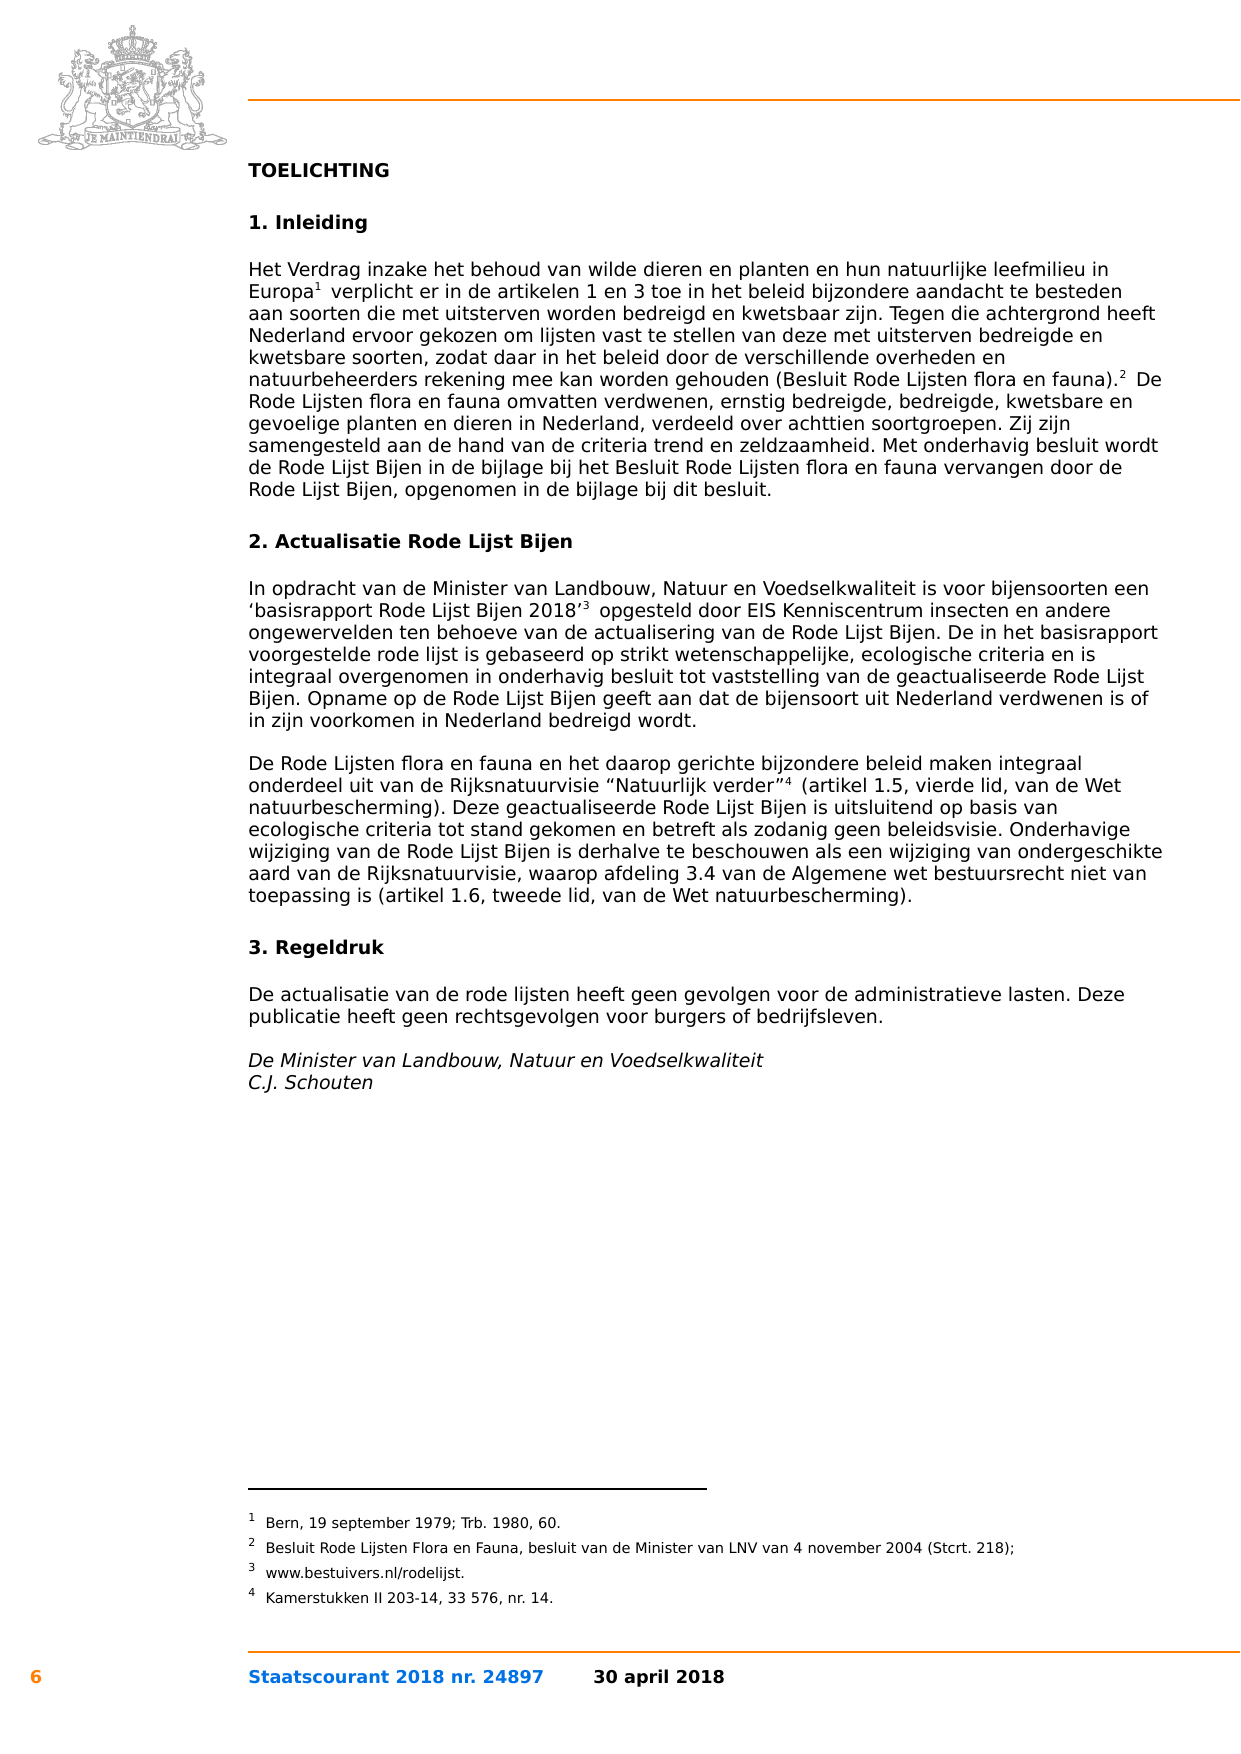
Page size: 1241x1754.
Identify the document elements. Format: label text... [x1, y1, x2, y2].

text www.bestuivers.nl/rodelijst. [248, 1561, 1163, 1583]
subtitle TOELICHTING [248, 160, 1163, 182]
text Het Verdrag inzake het behoud van wilde dieren en planten en hun natuurlijke leefmilieu in Europa verplicht er in de artikelen 1 en 3 toe in het beleid bijzondere aandacht te besteden aan soorten die met uitsterven worden bedreigd en kwetsbaar zijn. Tegen die achtergrond heeft Nederland ervoor gekozen om lijsten vast te stellen van deze met uitsterven bedreigde en kwetsbare soorten, zodat daar in het beleid door de verschillende overheden en natuurbeheerders rekening mee kan worden gehouden (Besluit Rode Lijsten flora en fauna). De Rode Lijsten flora en fauna omvatten verdwenen, ernstig bedreigde, bedreigde, kwetsbare en gevoelige planten en dieren in Nederland, verdeeld over achttien soortgroepen. Zij zijn samengesteld aan de hand van de criteria trend en zeldzaamheid. Met onderhavig besluit wordt de Rode Lijst Bijen in de bijlage bij het Besluit Rode Lijsten flora en fauna vervangen door de Rode Lijst Bijen, opgenomen in de bijlage bij dit besluit. [248, 259, 1163, 501]
text In opdracht van de Minister van Landbouw, Natuur en Voedselkwaliteit is voor bijensoorten een ‘basisrapport Rode Lijst Bijen 2018’ opgesteld door EIS Kenniscentrum insecten en andere ongewervelden ten behoeve van de actualisering van de Rode Lijst Bijen. De in het basisrapport voorgestelde rode lijst is gebaseerd op strikt wetenschappelijke, ecologische criteria en is integraal overgenomen in onderhavig besluit tot vaststelling van de geactualiseerde Rode Lijst Bijen. Opname op de Rode Lijst Bijen geeft aan dat de bijensoort uit Nederland verdwenen is of in zijn voorkomen in Nederland bedreigd wordt. [248, 578, 1163, 731]
text De actualisatie van de rode lijsten heeft geen gevolgen voor de administratieve lasten. Deze publicatie heeft geen rechtsgevolgen voor burgers of bedrijfsleven. [248, 984, 1163, 1028]
subtitle 3. Regeldruk [248, 937, 1163, 959]
text Bern, 19 september 1979; Trb. 1980, 60. [248, 1511, 1163, 1533]
text Kamerstukken II 203-14, 33 576, nr. 14. [248, 1586, 1163, 1608]
text De Rode Lijsten flora en fauna en het daarop gerichte bijzondere beleid maken integraal onderdeel uit van de Rijksnatuurvisie “Natuurlijk verder” (artikel 1.5, vierde lid, van de Wet natuurbescherming). Deze geactualiseerde Rode Lijst Bijen is uitsluitend op basis van ecologische criteria tot stand gekomen en betreft als zodanig geen beleidsvisie. Onderhavige wijziging van de Rode Lijst Bijen is derhalve te beschouwen als een wijziging van ondergeschikte aard van de Rijksnatuurvisie, waarop afdeling 3.4 van de Algemene wet bestuursrecht niet van toepassing is (artikel 1.6, tweede lid, van de Wet natuurbescherming). [248, 753, 1163, 907]
subtitle 2. Actualisatie Rode Lijst Bijen [248, 531, 1163, 553]
text De Minister van Landbouw, Natuur en Voedselkwaliteit C.J. Schouten [248, 1050, 1163, 1094]
text Besluit Rode Lijsten Flora en Fauna, besluit van de Minister van LNV van 4 november 2004 (Stcrt. 218); [248, 1536, 1163, 1558]
subtitle 1. Inleiding [248, 212, 1163, 234]
picture [38, 25, 227, 150]
